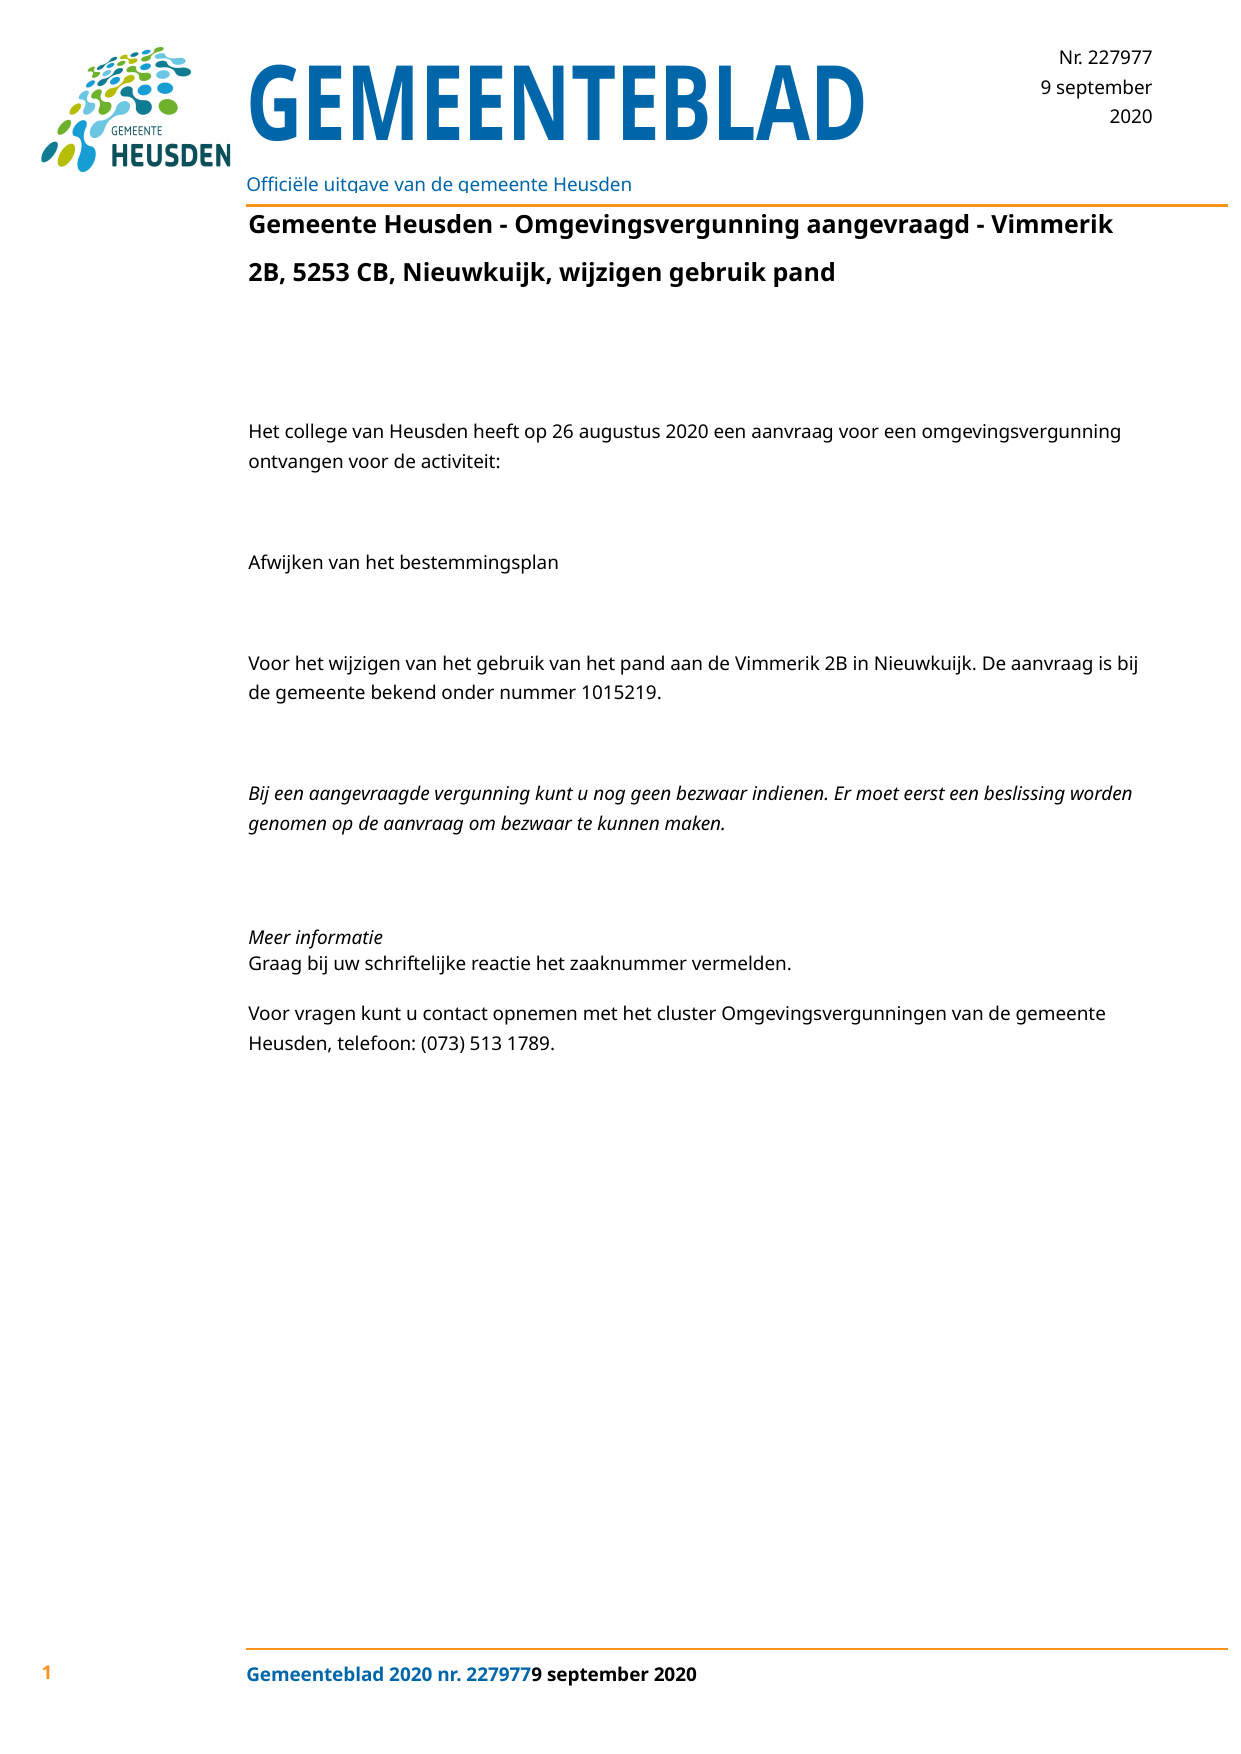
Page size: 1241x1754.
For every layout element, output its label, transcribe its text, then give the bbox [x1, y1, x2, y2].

text Het college van Heusden heeft op 26 augustus 2020 een aanvraag voor een omgevingsvergunning ontvangen voor de activiteit: [248, 419, 1152, 474]
text Meer informatie [248, 924, 1152, 950]
text Gemeente Heusden - Omgevingsvergunning aangevraagd - Vimmerik 2B, 5253 CB, Nieuwkuijk, wijzigen gebruik pand [248, 207, 1152, 288]
text Afwijken van het bestemmingsplan [248, 549, 1152, 575]
text Bij een aangevraagde vergunning kunt u nog geen bezwaar indienen. Er moet eerst een beslissing worden genomen op de aanvraag om bezwaar te kunnen maken. [248, 780, 1152, 836]
text Graag bij uw schriftelijke reactie het zaaknummer vermelden. [248, 950, 1152, 976]
text Voor het wijzigen van het gebruik van het pand aan de Vimmerik 2B in Nieuwkuijk. De aanvraag is bij de gemeente bekend onder nummer 1015219. [248, 650, 1152, 705]
picture [41, 47, 231, 172]
text Voor vragen kunt u contact opnemen met het cluster Omgevingsvergunningen van de gemeente Heusden, telefoon: (073) 513 1789. [248, 1001, 1152, 1056]
